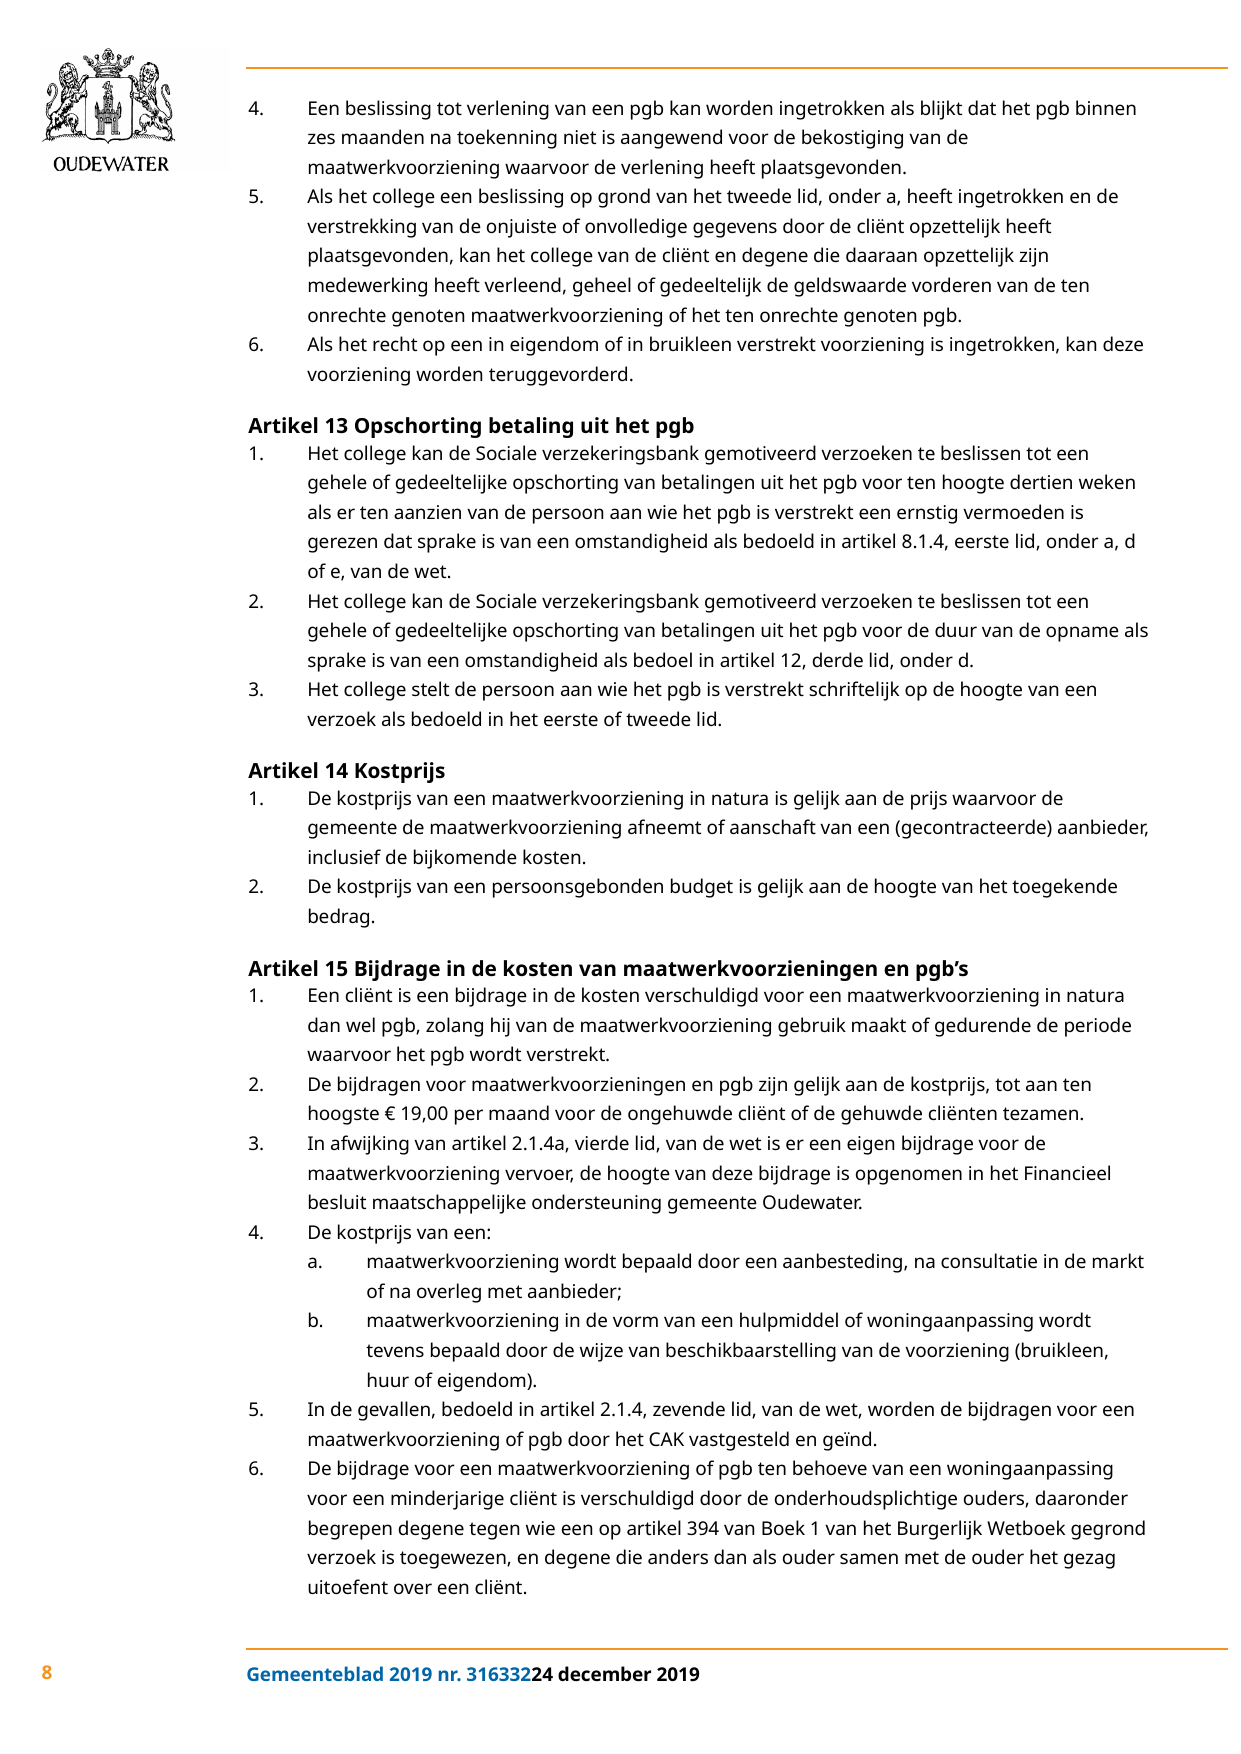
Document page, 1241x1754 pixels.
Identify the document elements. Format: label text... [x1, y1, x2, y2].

text Artikel 15 Bijdrage in de kosten van maatwerkvoorzieningen en pgb’s [248, 954, 1152, 982]
list maatwerkvoorziening wordt bepaald door een aanbesteding, na consultatie in de markt of na overleg met aanbieder; [307, 1248, 1152, 1304]
list Het college kan de Sociale verzekeringsbank gemotiveerd verzoeken te beslissen tot een gehele of gedeeltelijke opschorting van betalingen uit het pgb voor de duur van de opname als sprake is van een omstandigheid als bedoel in artikel 12, derde lid, onder d. [248, 588, 1152, 673]
list Een cliënt is een bijdrage in de kosten verschuldigd voor een maatwerkvoorziening in natura dan wel pgb, zolang hij van de maatwerkvoorziening gebruik maakt of gedurende de periode waarvoor het pgb wordt verstrekt. [248, 982, 1152, 1067]
list De bijdragen voor maatwerkvoorzieningen en pgb zijn gelijk aan de kostprijs, tot aan ten hoogste € 19,00 per maand voor de ongehuwde cliënt of de gehuwde cliënten tezamen. [248, 1071, 1152, 1126]
text Artikel 13 Opschorting betaling uit het pgb [248, 411, 1152, 440]
list maatwerkvoorziening in de vorm van een hulpmiddel of woningaanpassing wordt tevens bepaald door de wijze van beschikbaarstelling van de voorziening (bruikleen, huur of eigendom). [307, 1308, 1152, 1392]
list In de gevallen, bedoeld in artikel 2.1.4, zevende lid, van de wet, worden de bijdragen voor een maatwerkvoorziening of pgb door het CAK vastgesteld en geïnd. [248, 1396, 1152, 1452]
list Een beslissing tot verlening van een pgb kan worden ingetrokken als blijkt dat het pgb binnen zes maanden na toekenning niet is aangewend voor de bekostiging van de maatwerkvoorziening waarvoor de verlening heeft plaatsgevonden. [248, 95, 1152, 180]
list Het college kan de Sociale verzekeringsbank gemotiveerd verzoeken te beslissen tot een gehele of gedeeltelijke opschorting van betalingen uit het pgb voor ten hoogte dertien weken als er ten aanzien van de persoon aan wie het pgb is verstrekt een ernstig vermoeden is gerezen dat sprake is van een omstandigheid als bedoeld in artikel 8.1.4, eerste lid, onder a, d of e, van de wet. [248, 440, 1152, 584]
picture [41, 47, 231, 172]
list In afwijking van artikel 2.1.4a, vierde lid, van de wet is er een eigen bijdrage voor de maatwerkvoorziening vervoer, de hoogte van deze bijdrage is opgenomen in het Financieel besluit maatschappelijke ondersteuning gemeente Oudewater. [248, 1130, 1152, 1215]
list De bijdrage voor een maatwerkvoorziening of pgb ten behoeve van een woningaanpassing voor een minderjarige cliënt is verschuldigd door de onderhoudsplichtige ouders, daaronder begrepen degene tegen wie een op artikel 394 van Boek 1 van het Burgerlijk Wetboek gegrond verzoek is toegewezen, en degene die anders dan als ouder samen met de ouder het gezag uitoefent over een cliënt. [248, 1456, 1152, 1599]
text Artikel 14 Kostprijs [248, 757, 1152, 785]
list Als het college een beslissing op grond van het tweede lid, onder a, heeft ingetrokken en de verstrekking van de onjuiste of onvolledige gegevens door de cliënt opzettelijk heeft plaatsgevonden, kan het college van de cliënt en degene die daaraan opzettelijk zijn medewerking heeft verleend, geheel of gedeeltelijk de geldswaarde vorderen van de ten onrechte genoten maatwerkvoorziening of het ten onrechte genoten pgb. [248, 183, 1152, 328]
list Als het recht op een in eigendom of in bruikleen verstrekt voorziening is ingetrokken, kan deze voorziening worden teruggevorderd. [248, 331, 1152, 387]
list Het college stelt de persoon aan wie het pgb is verstrekt schriftelijk op de hoogte van een verzoek als bedoeld in het eerste of tweede lid. [248, 677, 1152, 732]
list De kostprijs van een maatwerkvoorziening in natura is gelijk aan de prijs waarvoor de gemeente de maatwerkvoorziening afneemt of aanschaft van een (gecontracteerde) aanbieder, inclusief de bijkomende kosten. [248, 785, 1152, 870]
list De kostprijs van een: [248, 1219, 1152, 1244]
list De kostprijs van een persoonsgebonden budget is gelijk aan de hoogte van het toegekende bedrag. [248, 874, 1152, 929]
